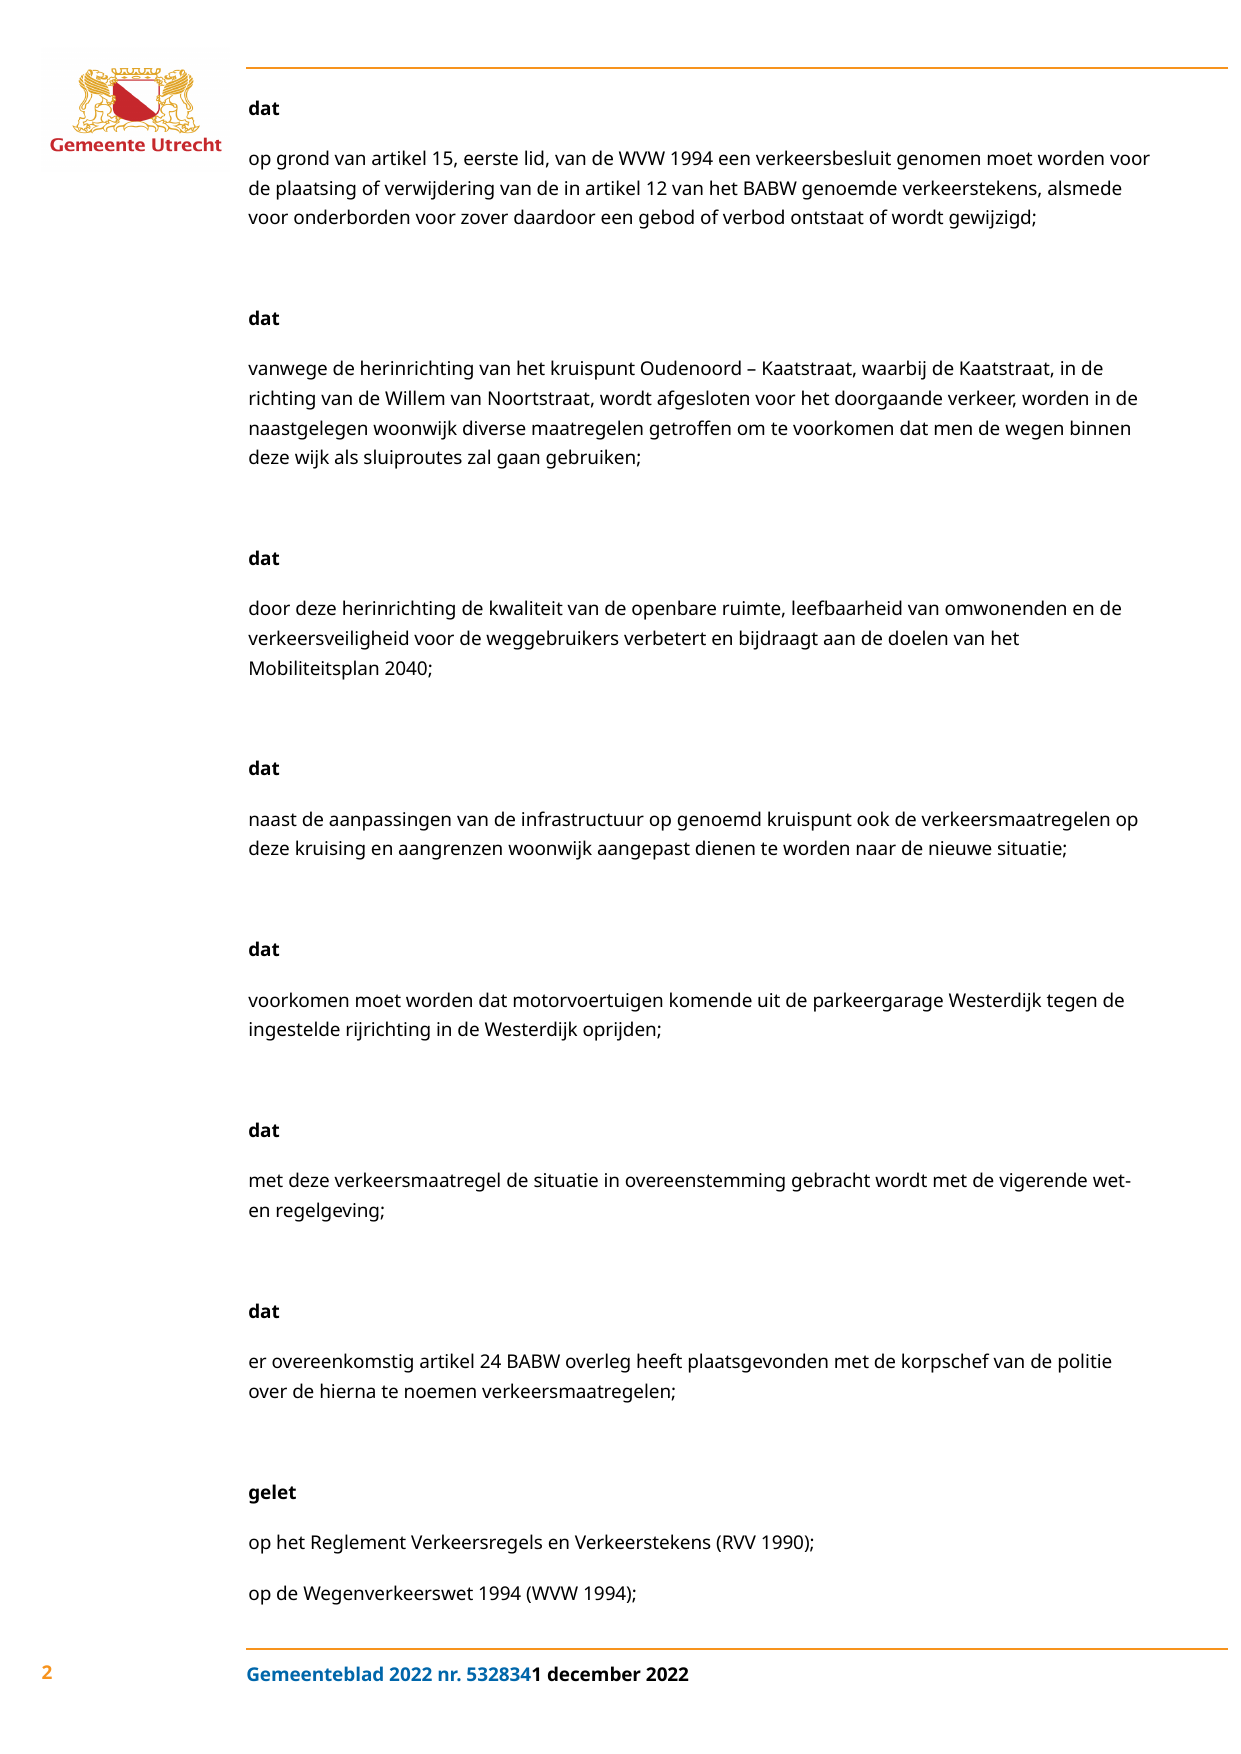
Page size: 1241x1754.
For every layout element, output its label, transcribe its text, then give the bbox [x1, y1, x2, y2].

text door deze herinrichting de kwaliteit van de openbare ruimte, leefbaarheid van omwonenden en de verkeersveiligheid voor de weggebruikers verbetert en bijdraagt aan de doelen van het Mobiliteitsplan 2040; [248, 596, 1152, 681]
text dat [248, 305, 1152, 331]
text dat [248, 936, 1152, 962]
text op het Reglement Verkeersregels en Verkeerstekens (RVV 1990); [248, 1529, 1152, 1555]
text naast de aanpassingen van de infrastructuur op genoemd kruispunt ook de verkeersmaatregelen op deze kruising en aangrenzen woonwijk aangepast dienen te worden naar de nieuwe situatie; [248, 806, 1152, 861]
text er overeenkomstig artikel 24 BABW overleg heeft plaatsgevonden met de korpschef van de politie over de hierna te noemen verkeersmaatregelen; [248, 1348, 1152, 1404]
text op de Wegenverkeerswet 1994 (WVW 1994); [248, 1580, 1152, 1606]
text dat [248, 95, 1152, 121]
text dat [248, 756, 1152, 781]
text voorkomen moet worden dat motorvoertuigen komende uit de parkeergarage Westerdijk tegen de ingestelde rijrichting in de Westerdijk oprijden; [248, 987, 1152, 1042]
text vanwege de herinrichting van het kruispunt Oudenoord – Kaatstraat, waarbij de Kaatstraat, in de richting van de Willem van Noortstraat, wordt afgesloten voor het doorgaande verkeer, worden in de naastgelegen woonwijk diverse maatregelen getroffen om te voorkomen dat men de wegen binnen deze wijk als sluiproutes zal gaan gebruiken; [248, 356, 1152, 470]
text dat [248, 1298, 1152, 1324]
text op grond van artikel 15, eerste lid, van de WVW 1994 een verkeersbesluit genomen moet worden voor de plaatsing of verwijdering van de in artikel 12 van het BABW genoemde verkeerstekens, alsmede voor onderborden voor zover daardoor een gebod of verbod ontstaat of wordt gewijzigd; [248, 145, 1152, 230]
text dat [248, 545, 1152, 571]
text dat [248, 1117, 1152, 1143]
text met deze verkeersmaatregel de situatie in overeenstemming gebracht wordt met de vigerende wet- en regelgeving; [248, 1168, 1152, 1223]
text gelet [248, 1479, 1152, 1505]
picture [41, 47, 231, 172]
